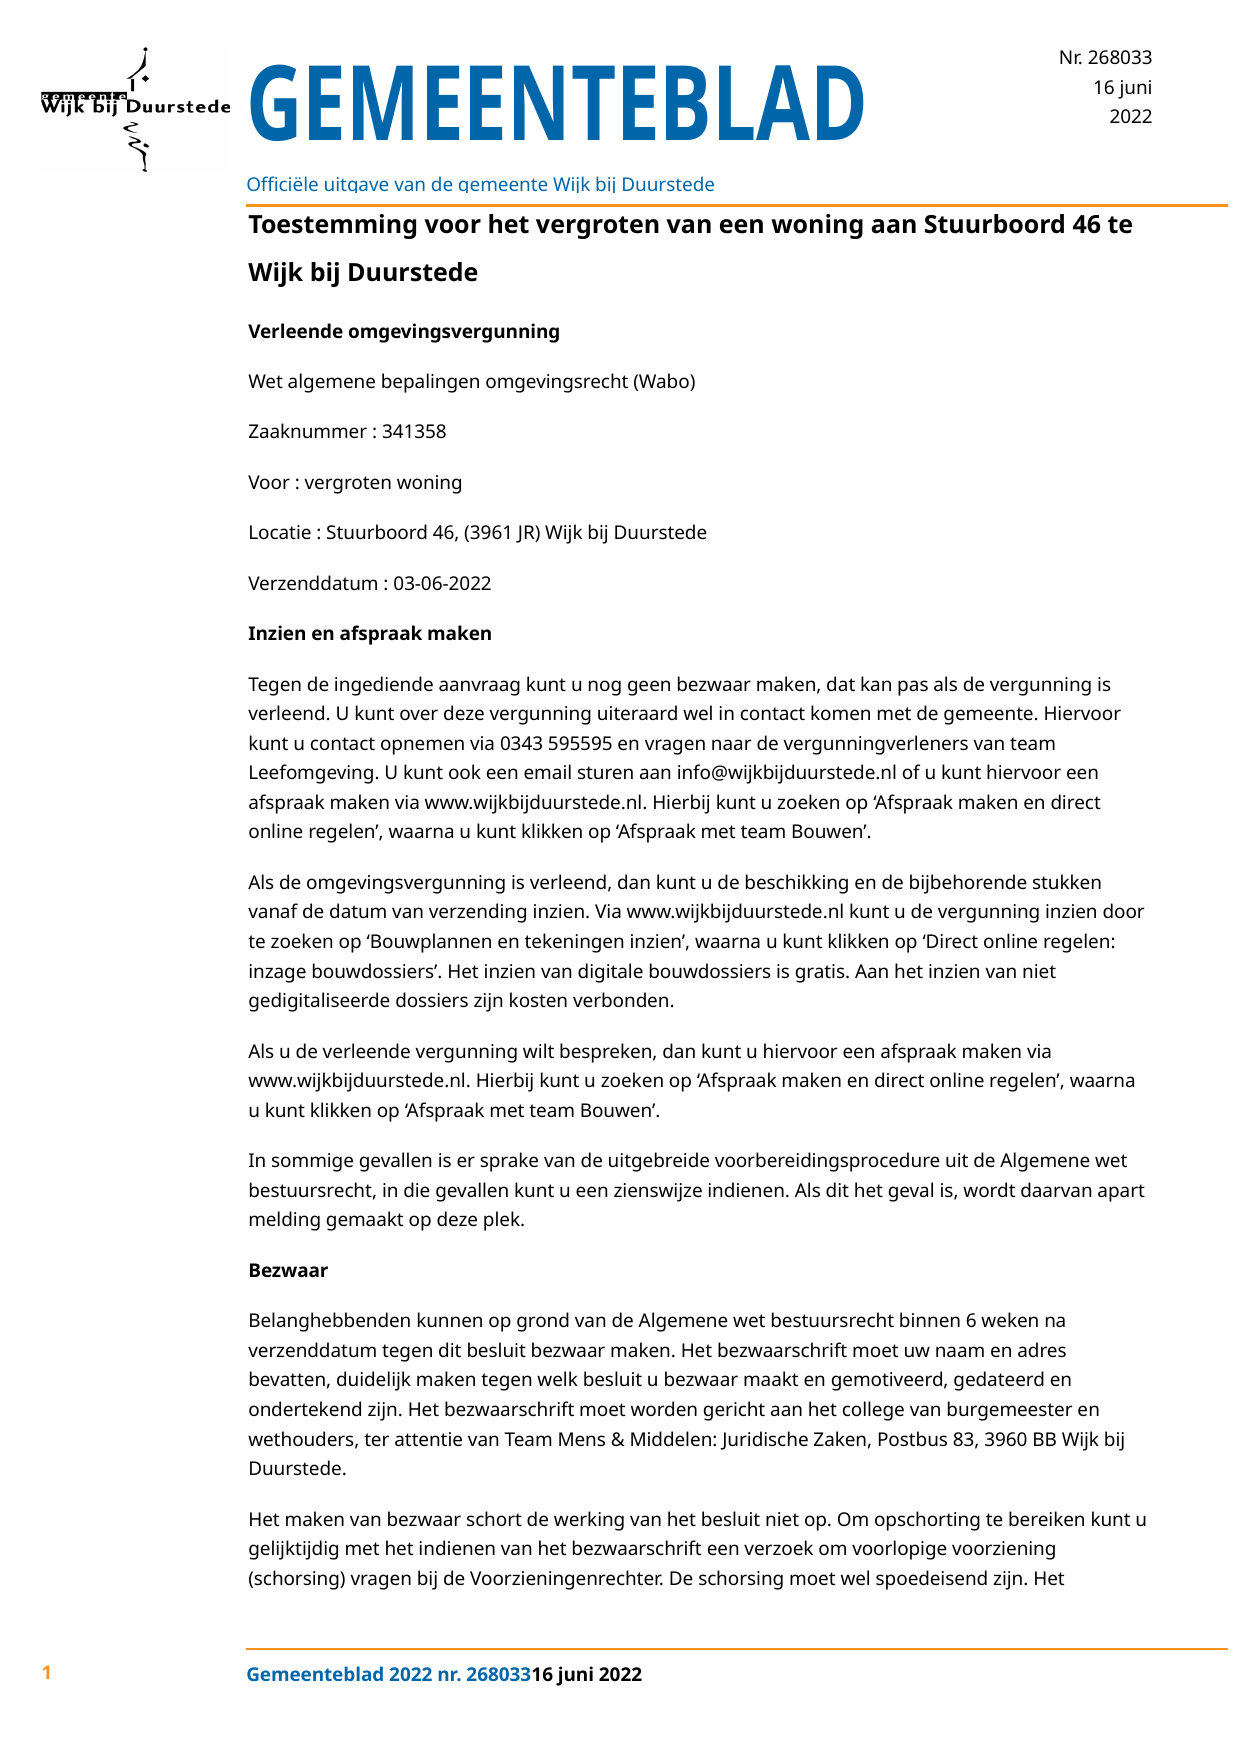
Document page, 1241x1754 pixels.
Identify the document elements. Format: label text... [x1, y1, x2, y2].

text Locatie : Stuurboord 46, (3961 JR) Wijk bij Duurstede [248, 519, 1152, 545]
text Zaaknummer : 341358 [248, 419, 1152, 444]
text Inzien en afspraak maken [248, 620, 1152, 646]
text Wet algemene bepalingen omgevingsrecht (Wabo) [248, 368, 1152, 394]
text Tegen de ingediende aanvraag kunt u nog geen bezwaar maken, dat kan pas als de vergunning is verleend. U kunt over deze vergunning uiteraard wel in contact komen met de gemeente. Hiervoor kunt u contact opnemen via 0343 595595 en vragen naar de vergunningverleners van team Leefomgeving. U kunt ook een email sturen aan info@wijkbijduurstede.nl of u kunt hiervoor een afspraak maken via www.wijkbijduurstede.nl. Hierbij kunt u zoeken op ‘Afspraak maken en direct online regelen’, waarna u kunt klikken op ‘Afspraak met team Bouwen’. [248, 671, 1152, 844]
text In sommige gevallen is er sprake van de uitgebreide voorbereidingsprocedure uit de Algemene wet bestuursrecht, in die gevallen kunt u een zienswijze indienen. Als dit het geval is, wordt daarvan apart melding gemaakt op deze plek. [248, 1147, 1152, 1232]
text Belanghebbenden kunnen op grond van de Algemene wet bestuursrecht binnen 6 weken na verzenddatum tegen dit besluit bezwaar maken. Het bezwaarschrift moet uw naam en adres bevatten, duidelijk maken tegen welk besluit u bezwaar maakt en gemotiveerd, gedateerd en ondertekend zijn. Het bezwaarschrift moet worden gericht aan het college van burgemeester en wethouders, ter attentie van Team Mens & Middelen: Juridische Zaken, Postbus 83, 3960 BB Wijk bij Duurstede. [248, 1307, 1152, 1481]
text Als de omgevingsvergunning is verleend, dan kunt u de beschikking en de bijbehorende stukken vanaf de datum van verzending inzien. Via www.wijkbijduurstede.nl kunt u de vergunning inzien door te zoeken op ‘Bouwplannen en tekeningen inzien’, waarna u kunt klikken op ‘Direct online regelen: inzage bouwdossiers’. Het inzien van digitale bouwdossiers is gratis. Aan het inzien van niet gedigitaliseerde dossiers zijn kosten verbonden. [248, 869, 1152, 1013]
text Toestemming voor het vergroten van een woning aan Stuurboord 46 te Wijk bij Duurstede [248, 207, 1152, 288]
text Als u de verleende vergunning wilt bespreken, dan kunt u hiervoor een afspraak maken via www.wijkbijduurstede.nl. Hierbij kunt u zoeken op ‘Afspraak maken en direct online regelen’, waarna u kunt klikken op ‘Afspraak met team Bouwen’. [248, 1038, 1152, 1123]
text Verzenddatum : 03-06-2022 [248, 570, 1152, 596]
text Bezwaar [248, 1257, 1152, 1283]
picture [41, 47, 231, 172]
text Het maken van bezwaar schort de werking van het besluit niet op. Om opschorting te bereiken kunt u gelijktijdig met het indienen van het bezwaarschrift een verzoek om voorlopige voorziening (schorsing) vragen bij de Voorzieningenrechter. De schorsing moet wel spoedeisend zijn. Het [248, 1506, 1152, 1591]
text Voor : vergroten woning [248, 469, 1152, 495]
text Verleende omgevingsvergunning [248, 318, 1152, 344]
